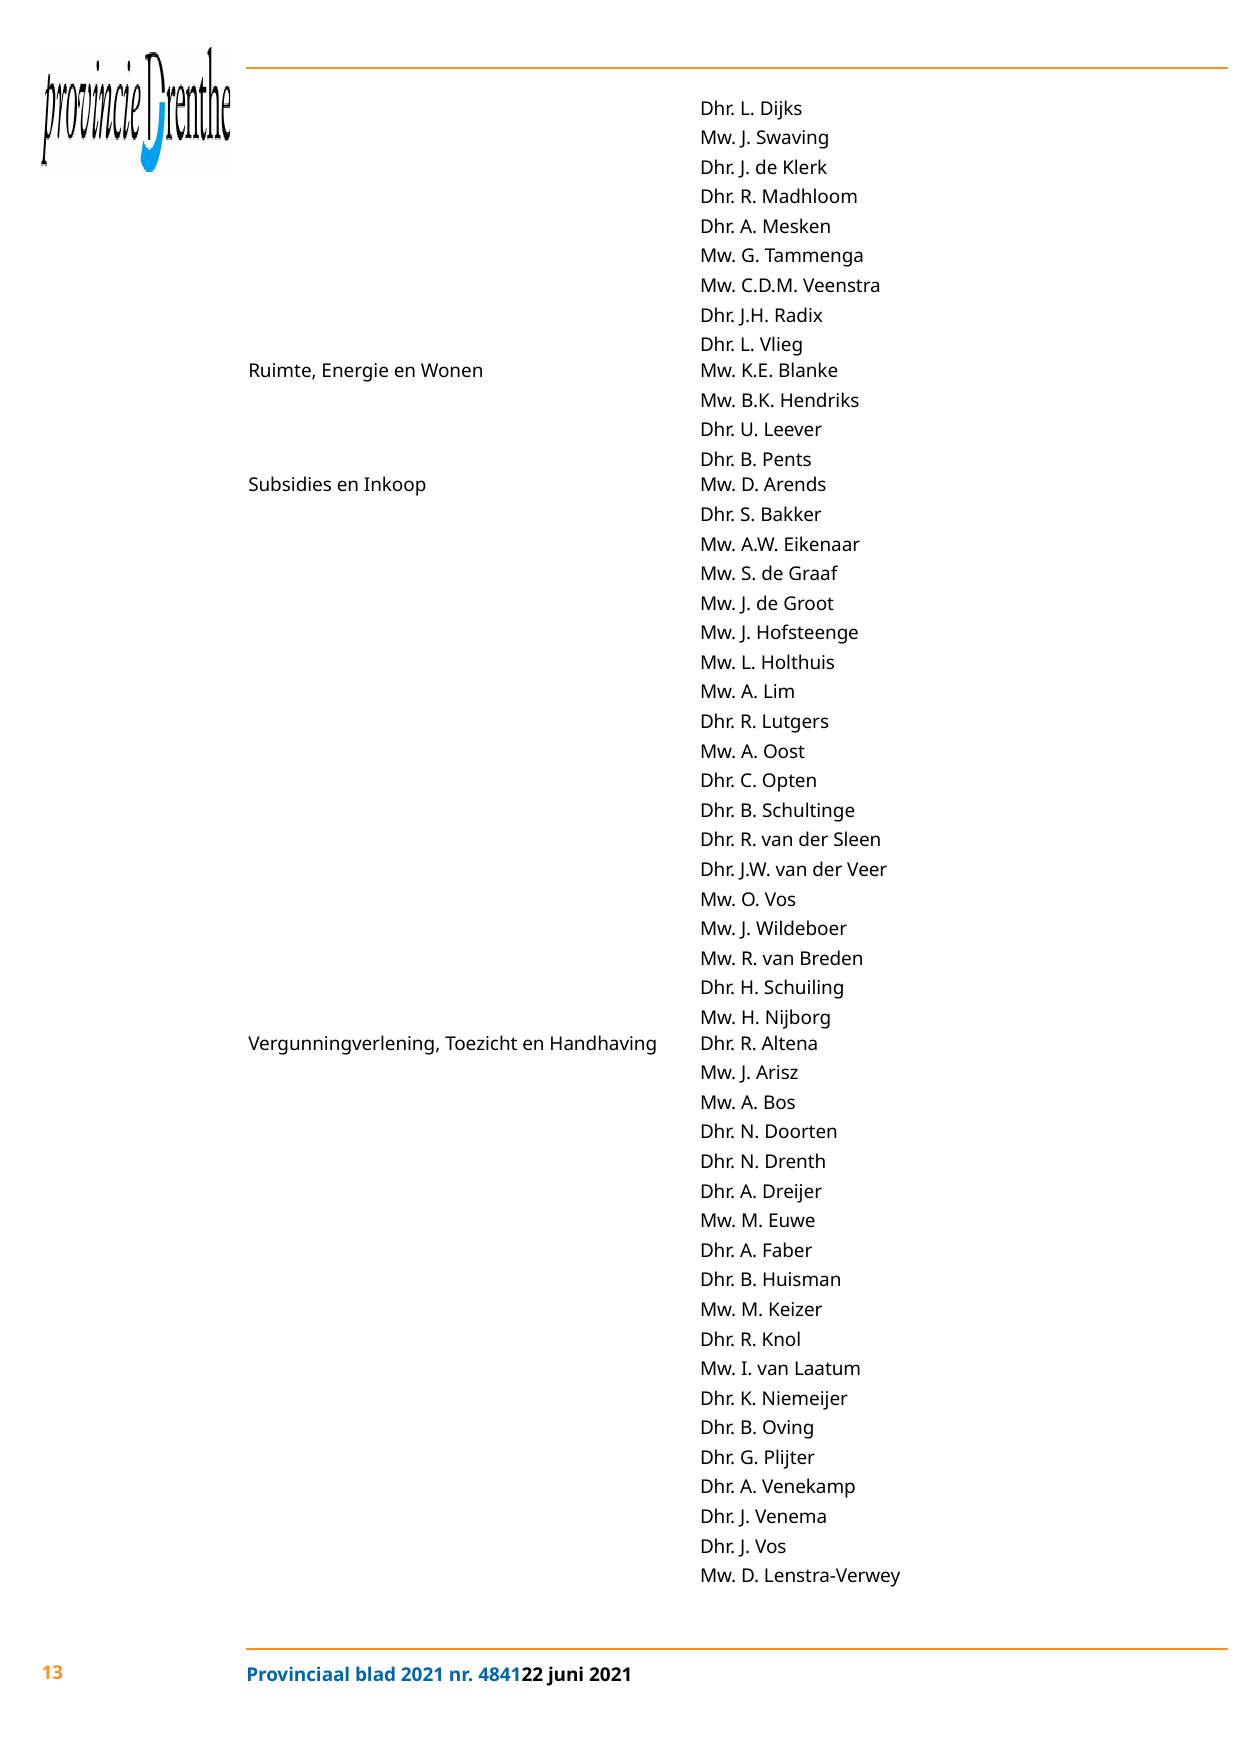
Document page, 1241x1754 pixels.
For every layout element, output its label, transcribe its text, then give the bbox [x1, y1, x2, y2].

table_cell Ruimte, Energie en Wonen [248, 357, 700, 472]
table_cell Vergunningverlening, Toezicht en Handhaving [248, 1030, 700, 1588]
table_cell Dhr. R. Altena Mw. J. Arisz Mw. A. Bos Dhr. N. Doorten Dhr. N. Drenth Dhr. A. Dreijer Mw. M. Euwe Dhr. A. Faber Dhr. B. Huisman Mw. M. Keizer Dhr. R. Knol Mw. I. van Laatum Dhr. K. Niemeijer Dhr. B. Oving Dhr. G. Plijter Dhr. A. Venekamp Dhr. J. Venema Dhr. J. Vos Mw. D. Lenstra-Verwey [700, 1030, 1152, 1588]
table_cell Subsidies en Inkoop [248, 472, 700, 1030]
picture [41, 47, 231, 172]
table_cell Mw. K.E. Blanke Mw. B.K. Hendriks Dhr. U. Leever Dhr. B. Pents [700, 357, 1152, 472]
table_cell Dhr. L. Dijks Mw. J. Swaving Dhr. J. de Klerk Dhr. R. Madhloom Dhr. A. Mesken Mw. G. Tammenga Mw. C.D.M. Veenstra Dhr. J.H. Radix Dhr. L. Vlieg [700, 95, 1152, 357]
table_cell Mw. D. Arends Dhr. S. Bakker Mw. A.W. Eikenaar Mw. S. de Graaf Mw. J. de Groot Mw. J. Hofsteenge Mw. L. Holthuis Mw. A. Lim Dhr. R. Lutgers Mw. A. Oost Dhr. C. Opten Dhr. B. Schultinge Dhr. R. van der Sleen Dhr. J.W. van der Veer Mw. O. Vos Mw. J. Wildeboer Mw. R. van Breden Dhr. H. Schuiling Mw. H. Nijborg [700, 472, 1152, 1030]
table_cell [248, 95, 700, 357]
